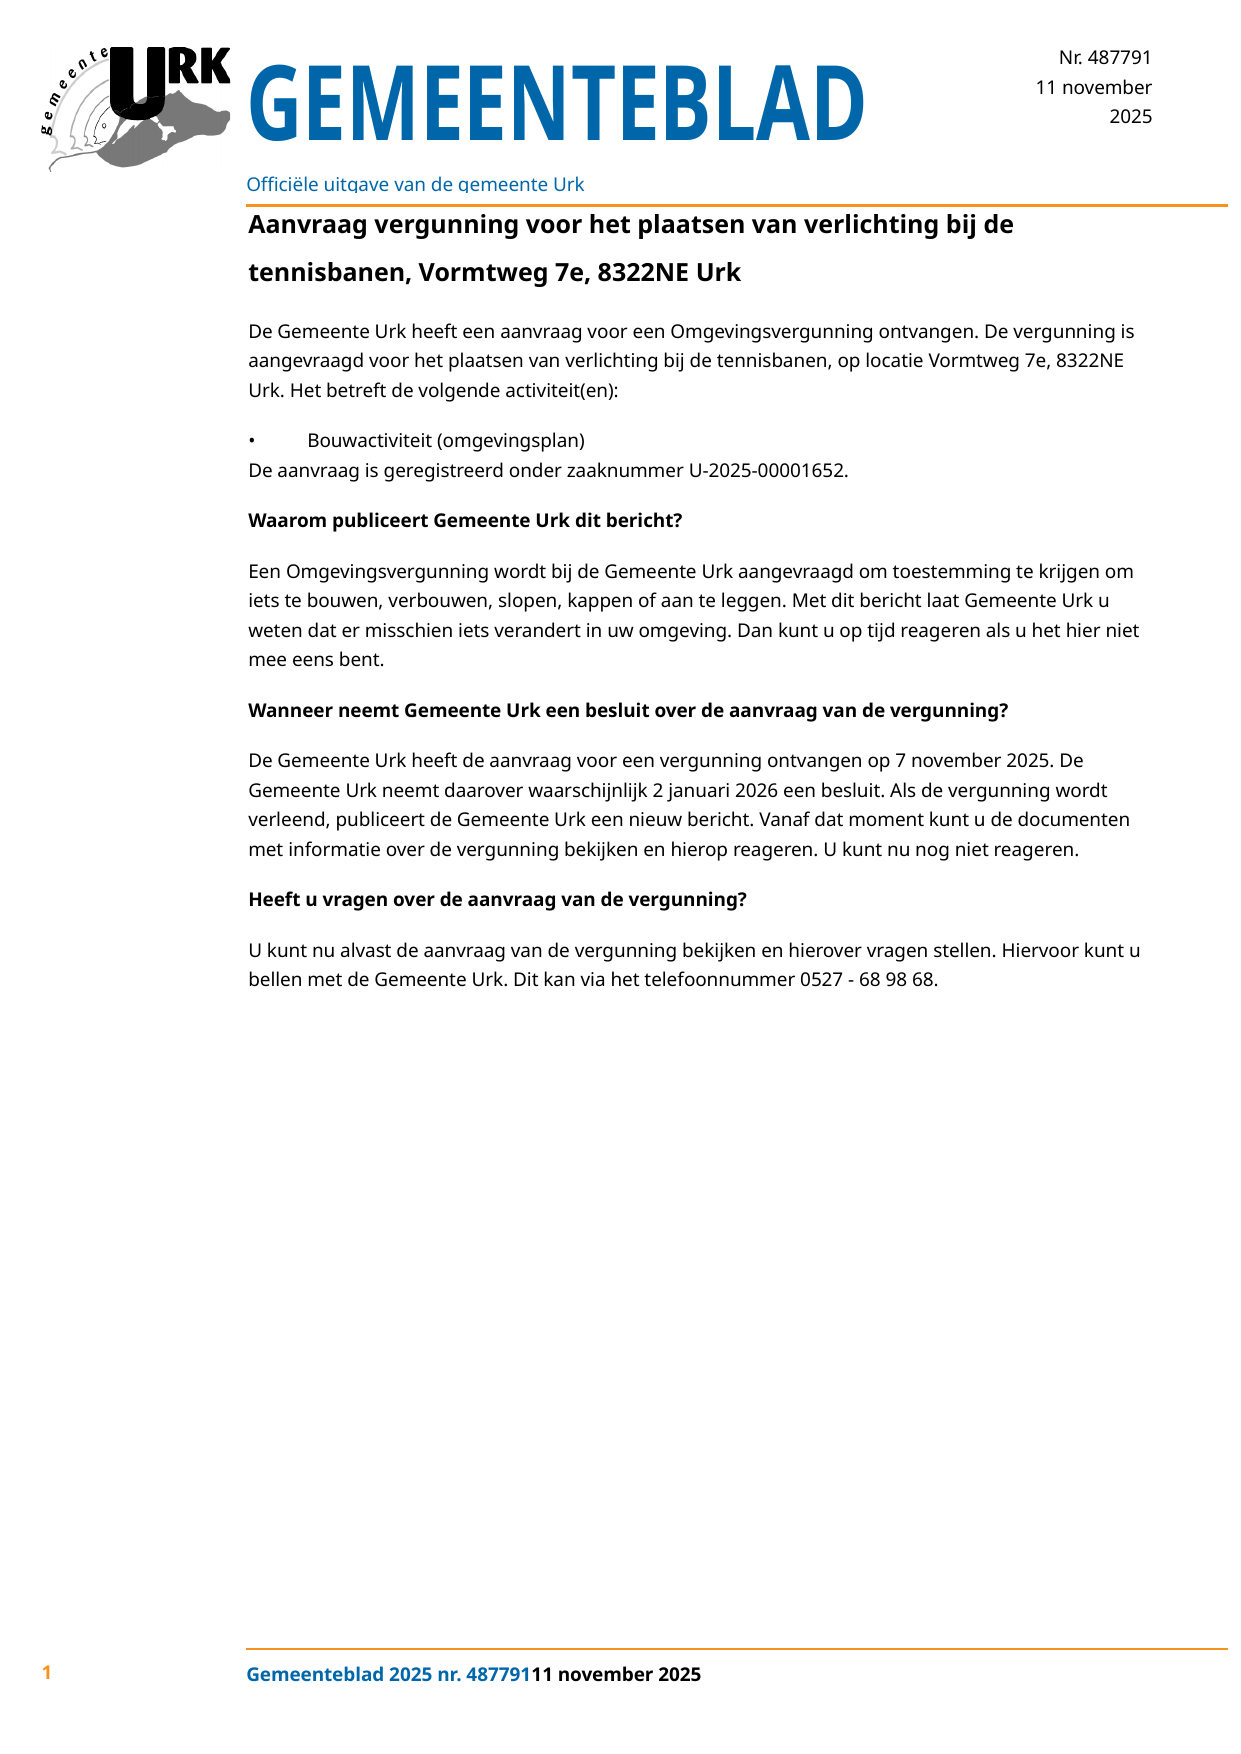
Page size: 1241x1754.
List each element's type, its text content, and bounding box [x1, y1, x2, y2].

text Aanvraag vergunning voor het plaatsen van verlichting bij de tennisbanen, Vormtweg 7e, 8322NE Urk [248, 207, 1152, 288]
text De Gemeente Urk heeft een aanvraag voor een Omgevingsvergunning ontvangen. De vergunning is aangevraagd voor het plaatsen van verlichting bij de tennisbanen, op locatie Vormtweg 7e, 8322NE Urk. Het betreft de volgende activiteit(en): [248, 318, 1152, 403]
text Wanneer neemt Gemeente Urk een besluit over de aanvraag van de vergunning? [248, 697, 1152, 723]
text Waarom publiceert Gemeente Urk dit bericht? [248, 507, 1152, 533]
text Een Omgevingsvergunning wordt bij de Gemeente Urk aangevraagd om toestemming te krijgen om iets te bouwen, verbouwen, slopen, kappen of aan te leggen. Met dit bericht laat Gemeente Urk u weten dat er misschien iets verandert in uw omgeving. Dan kunt u op tijd reageren als u het hier niet mee eens bent. [248, 558, 1152, 672]
text U kunt nu alvast de aanvraag van de vergunning bekijken en hierover vragen stellen. Hiervoor kunt u bellen met de Gemeente Urk. Dit kan via het telefoonnummer 0527 - 68 98 68. [248, 937, 1152, 992]
text Heeft u vragen over de aanvraag van de vergunning? [248, 887, 1152, 912]
text De Gemeente Urk heeft de aanvraag voor een vergunning ontvangen op 7 november 2025. De Gemeente Urk neemt daarover waarschijnlijk 2 januari 2026 een besluit. Als de vergunning wordt verleend, publiceert de Gemeente Urk een nieuw bericht. Vanaf dat moment kunt u de documenten met informatie over de vergunning bekijken en hierop reageren. U kunt nu nog niet reageren. [248, 747, 1152, 862]
text De aanvraag is geregistreerd onder zaaknummer U-2025-00001652. [248, 457, 1152, 483]
picture [41, 47, 231, 172]
list Bouwactiviteit (omgevingsplan) [248, 427, 1152, 453]
